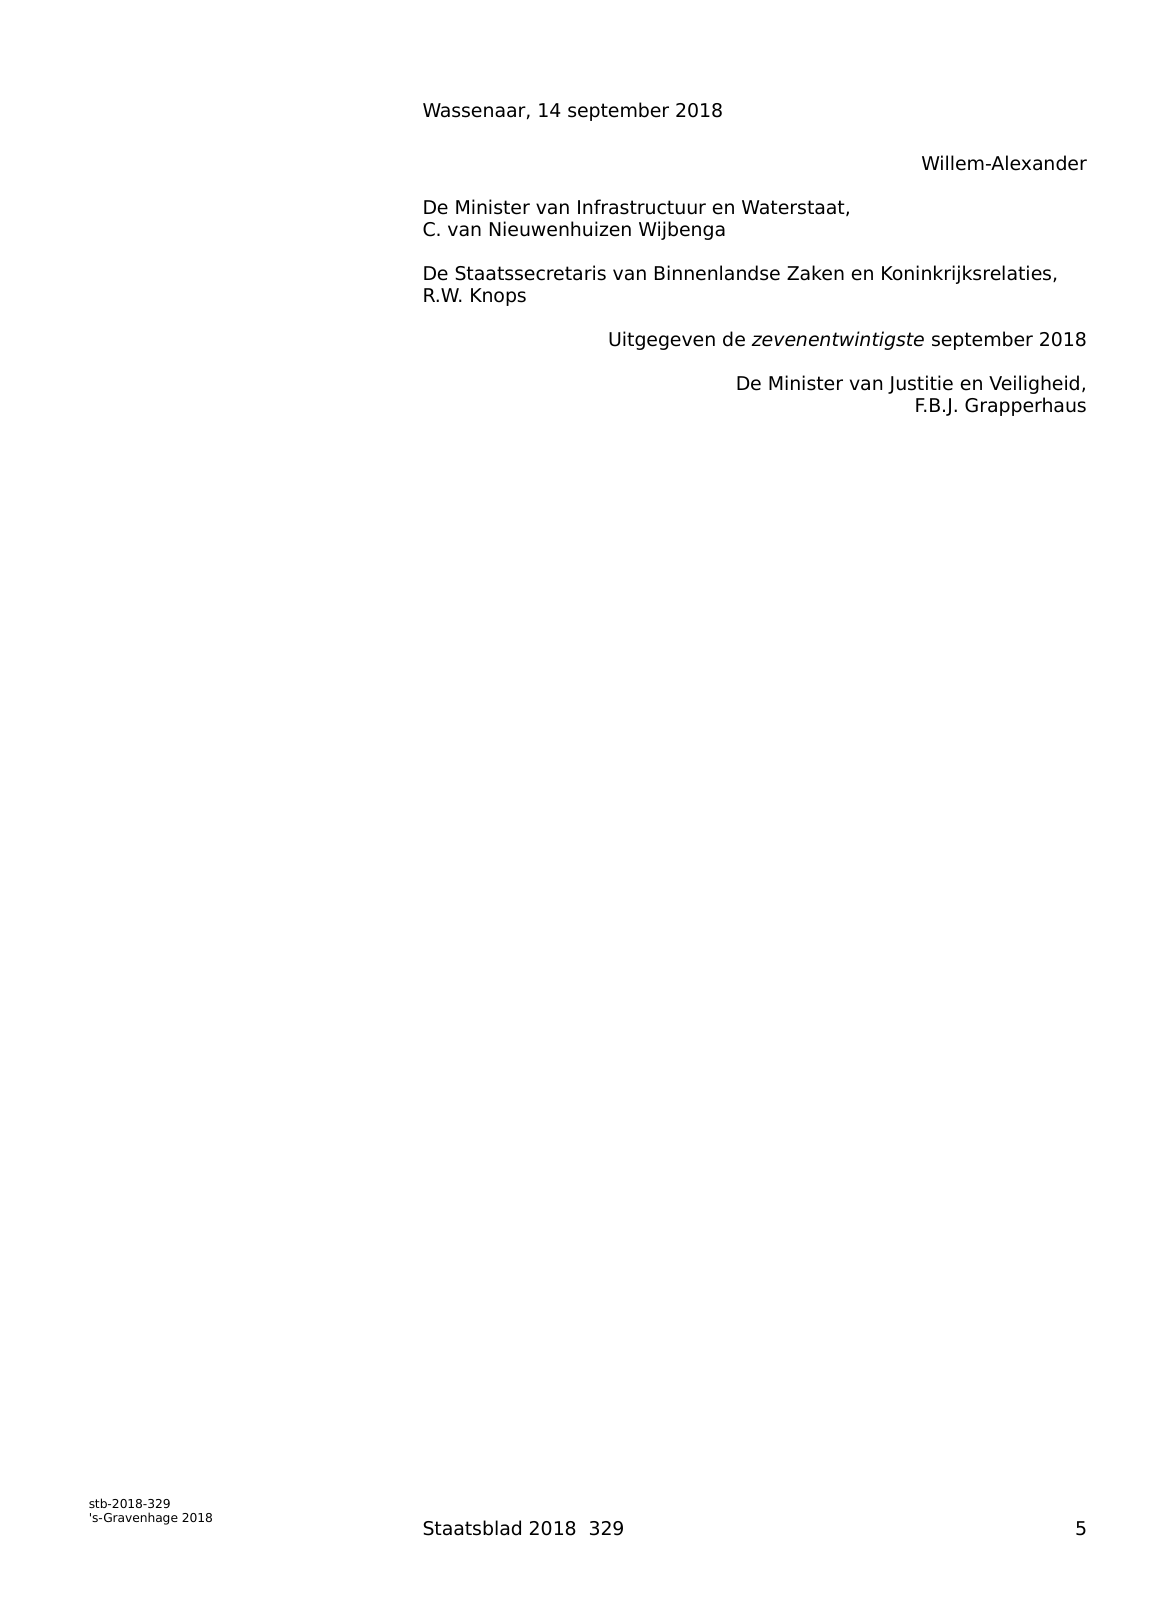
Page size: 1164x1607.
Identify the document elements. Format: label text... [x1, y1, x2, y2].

text De Minister van Infrastructuur en Waterstaat, C. van Nieuwenhuizen Wijbenga [422, 197, 1087, 241]
text De Minister van Justitie en Veiligheid, F.B.J. Grapperhaus [422, 373, 1087, 417]
text De Staatssecretaris van Binnenlandse Zaken en Koninkrijksrelaties, R.W. Knops [422, 263, 1087, 307]
text stb-2018-329 [88, 1497, 323, 1511]
text Uitgegeven de zevenentwintigste september 2018 [422, 329, 1087, 351]
text 's-Gravenhage 2018 [88, 1511, 323, 1525]
text Willem-Alexander [422, 152, 1087, 174]
text Wassenaar, 14 september 2018 [422, 100, 1087, 122]
